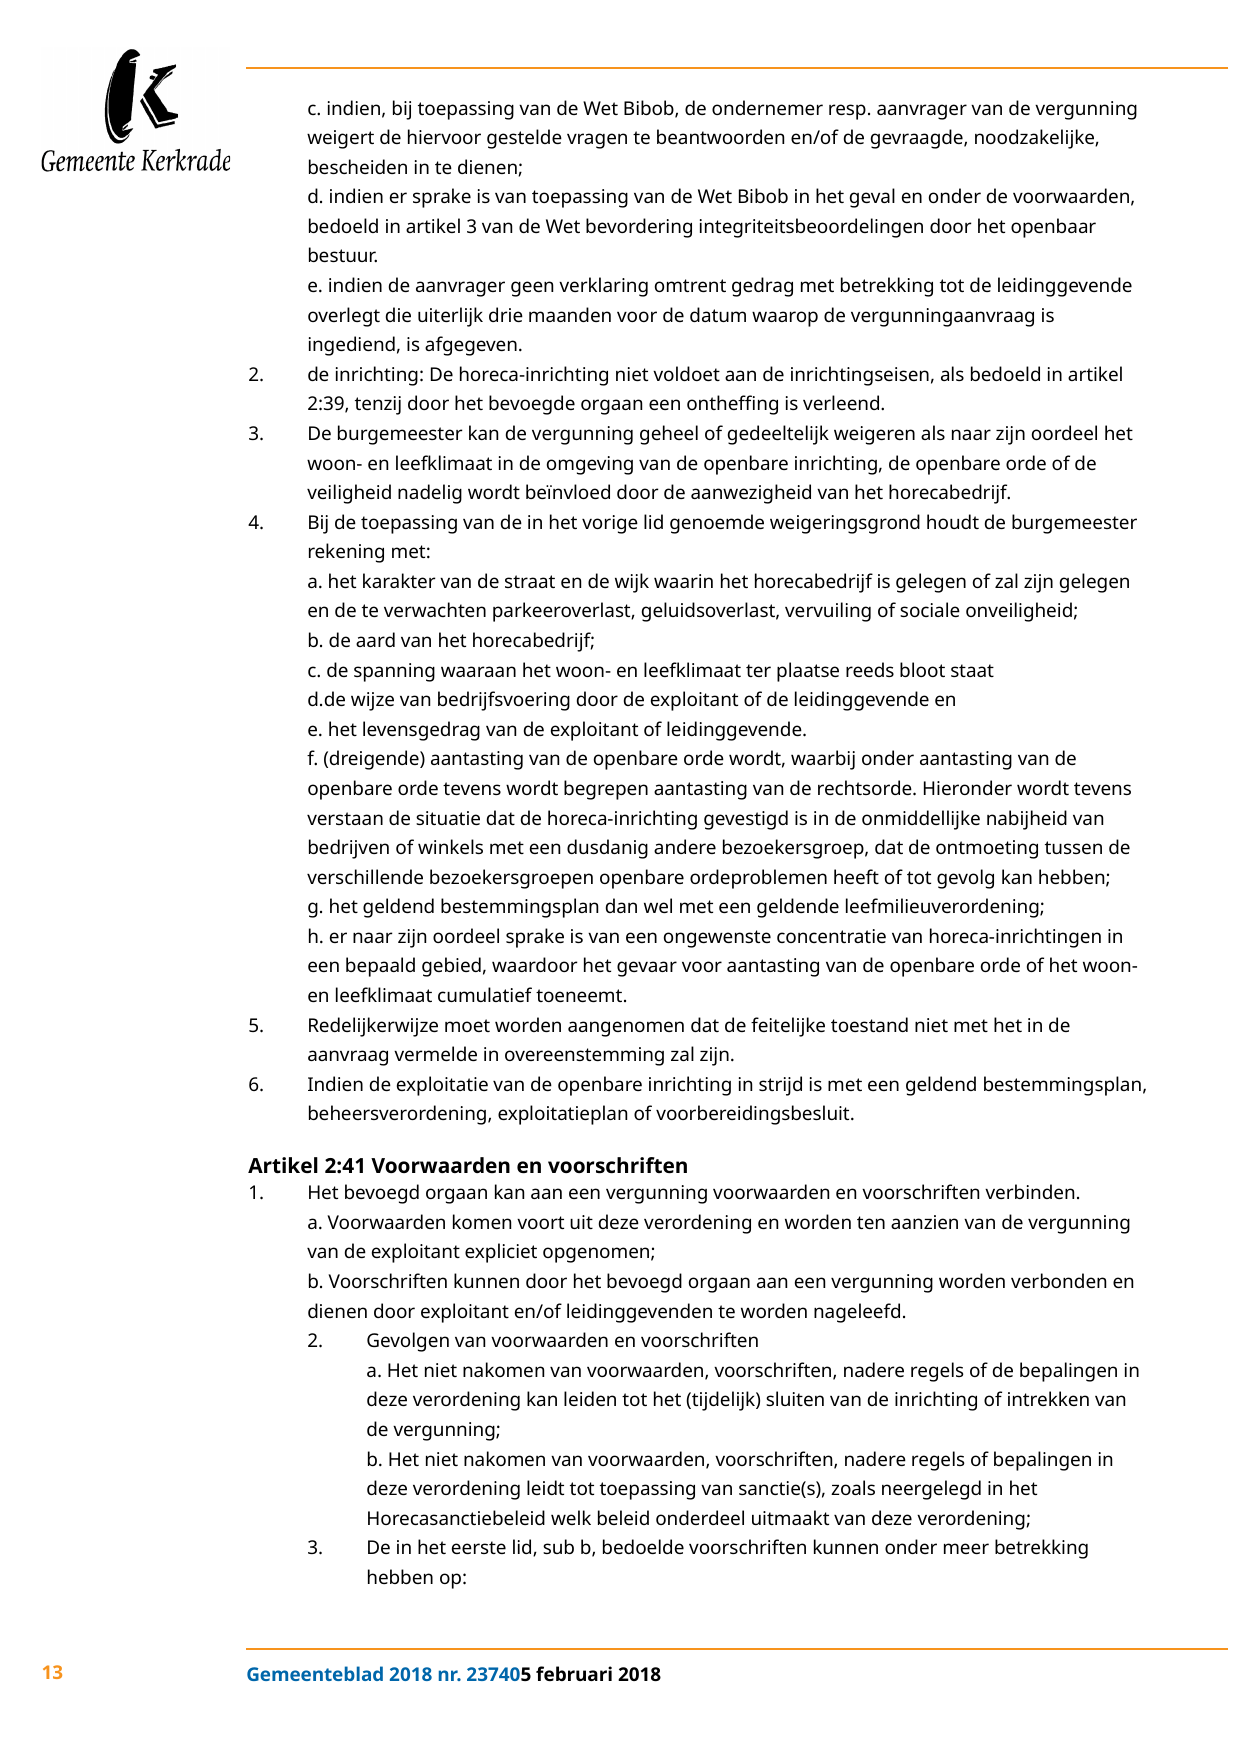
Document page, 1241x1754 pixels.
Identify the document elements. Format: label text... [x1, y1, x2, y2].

list De burgemeester kan de vergunning geheel of gedeeltelijk weigeren als naar zijn oordeel het woon- en leefklimaat in de omgeving van de openbare inrichting, de openbare orde of de veiligheid nadelig wordt beïnvloed door de aanwezigheid van het horecabedrijf. [248, 420, 1152, 505]
list e. het levensgedrag van de exploitant of leidinggevende. [248, 716, 1152, 742]
list c. indien, bij toepassing van de Wet Bibob, de ondernemer resp. aanvrager van de vergunning weigert de hiervoor gestelde vragen te beantwoorden en/of de gevraagde, noodzakelijke, bescheiden in te dienen; [248, 95, 1152, 180]
list e. indien de aanvrager geen verklaring omtrent gedrag met betrekking tot de leidinggevende overlegt die uiterlijk drie maanden voor de datum waarop de vergunningaanvraag is ingediend, is afgegeven. [248, 272, 1152, 357]
list Redelijkerwijze moet worden aangenomen dat de feitelijke toestand niet met het in de aanvraag vermelde in overeenstemming zal zijn. [248, 1012, 1152, 1067]
list a. Voorwaarden komen voort uit deze verordening en worden ten aanzien van de vergunning van de exploitant expliciet opgenomen; [248, 1209, 1152, 1264]
list Bij de toepassing van de in het vorige lid genoemde weigeringsgrond houdt de burgemeester rekening met: [248, 509, 1152, 564]
list Het bevoegd orgaan kan aan een vergunning voorwaarden en voorschriften verbinden. [248, 1179, 1152, 1205]
list c. de spanning waaraan het woon- en leefklimaat ter plaatse reeds bloot staat [248, 657, 1152, 683]
list Gevolgen van voorwaarden en voorschriften [307, 1327, 1152, 1353]
list d. indien er sprake is van toepassing van de Wet Bibob in het geval en onder de voorwaarden, bedoeld in artikel 3 van de Wet bevordering integriteitsbeoordelingen door het openbaar bestuur. [248, 183, 1152, 268]
list g. het geldend bestemmingsplan dan wel met een geldende leefmilieuverordening; [248, 893, 1152, 919]
list f. (dreigende) aantasting van de openbare orde wordt, waarbij onder aantasting van de openbare orde tevens wordt begrepen aantasting van de rechtsorde. Hieronder wordt tevens verstaan de situatie dat de horeca-inrichting gevestigd is in de onmiddellijke nabijheid van bedrijven of winkels met een dusdanig andere bezoekersgroep, dat de ontmoeting tussen de verschillende bezoekersgroepen openbare ordeproblemen heeft of tot gevolg kan hebben; [248, 746, 1152, 890]
list a. het karakter van de straat en de wijk waarin het horecabedrijf is gelegen of zal zijn gelegen en de te verwachten parkeeroverlast, geluidsoverlast, vervuiling of sociale onveiligheid; [248, 568, 1152, 623]
text Artikel 2:41 Voorwaarden en voorschriften [248, 1151, 1152, 1179]
list b. Voorschriften kunnen door het bevoegd orgaan aan een vergunning worden verbonden en dienen door exploitant en/of leidinggevenden te worden nageleefd. [248, 1268, 1152, 1323]
picture [41, 47, 231, 172]
list h. er naar zijn oordeel sprake is van een ongewenste concentratie van horeca-inrichtingen in een bepaald gebied, waardoor het gevaar voor aantasting van de openbare orde of het woon- en leefklimaat cumulatief toeneemt. [248, 923, 1152, 1008]
list b. de aard van het horecabedrijf; [248, 627, 1152, 653]
list d.de wijze van bedrijfsvoering door de exploitant of de leidinggevende en [248, 686, 1152, 712]
list b. Het niet nakomen van voorwaarden, voorschriften, nadere regels of bepalingen in deze verordening leidt tot toepassing van sanctie(s), zoals neergelegd in het Horecasanctiebeleid welk beleid onderdeel uitmaakt van deze verordening; [307, 1446, 1152, 1531]
list De in het eerste lid, sub b, bedoelde voorschriften kunnen onder meer betrekking hebben op: [307, 1534, 1152, 1590]
list a. Het niet nakomen van voorwaarden, voorschriften, nadere regels of de bepalingen in deze verordening kan leiden tot het (tijdelijk) sluiten van de inrichting of intrekken van de vergunning; [307, 1357, 1152, 1442]
list Indien de exploitatie van de openbare inrichting in strijd is met een geldend bestemmingsplan, beheersverordening, exploitatieplan of voorbereidingsbesluit. [248, 1071, 1152, 1126]
list de inrichting: De horeca-inrichting niet voldoet aan de inrichtingseisen, als bedoeld in artikel 2:39, tenzij door het bevoegde orgaan een ontheffing is verleend. [248, 361, 1152, 416]
